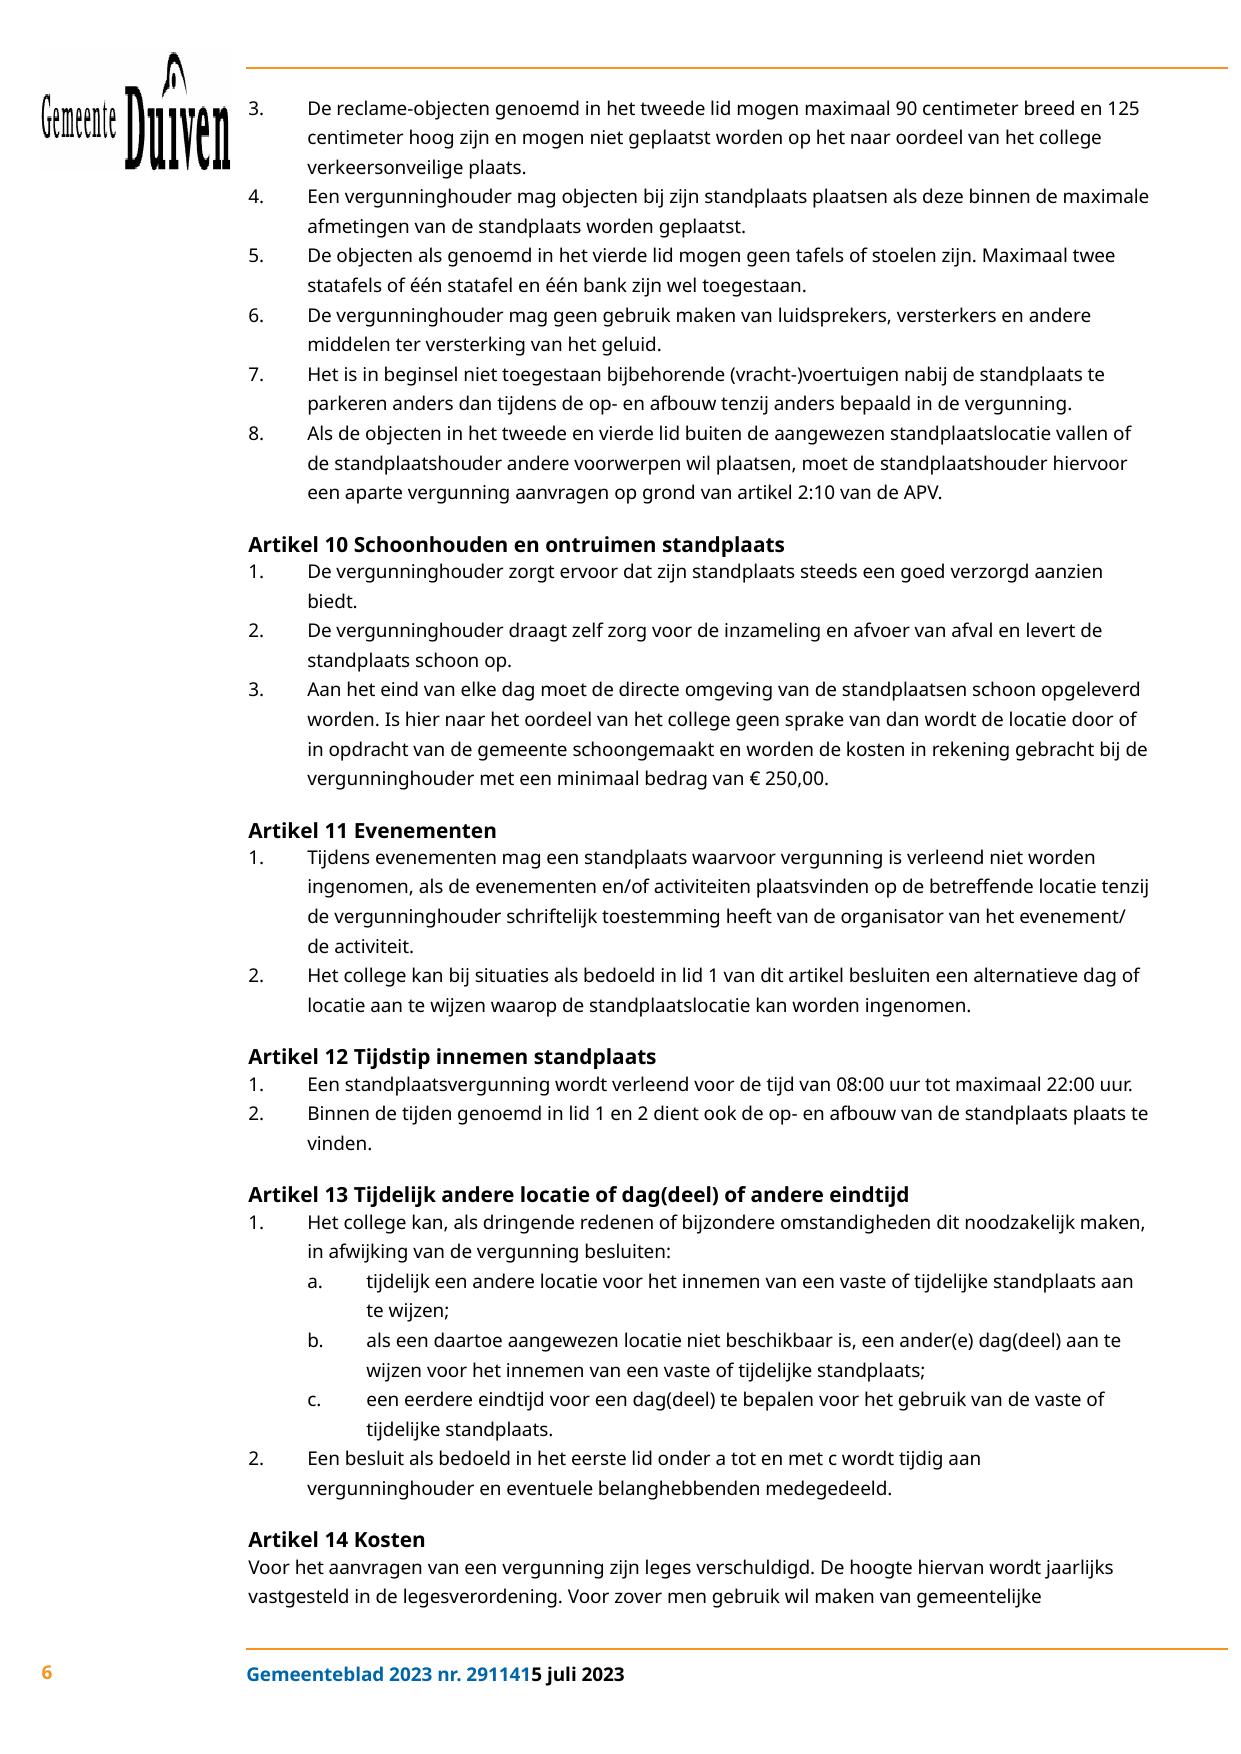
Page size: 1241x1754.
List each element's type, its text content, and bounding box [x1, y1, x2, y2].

list als een daartoe aangewezen locatie niet beschikbaar is, een ander(e) dag(deel) aan te wijzen voor het innemen van een vaste of tijdelijke standplaats; [307, 1327, 1152, 1383]
picture [41, 47, 231, 172]
list Tijdens evenementen mag een standplaats waarvoor vergunning is verleend niet worden ingenomen, als de evenementen en/of activiteiten plaatsvinden op de betreffende locatie tenzij de vergunninghouder schriftelijk toestemming heeft van de organisator van het evenement/ de activiteit. [248, 844, 1152, 959]
list een eerdere eindtijd voor een dag(deel) te bepalen voor het gebruik van de vaste of tijdelijke standplaats. [307, 1386, 1152, 1442]
list De reclame-objecten genoemd in het tweede lid mogen maximaal 90 centimeter breed en 125 centimeter hoog zijn en mogen niet geplaatst worden op het naar oordeel van het college verkeersonveilige plaats. [248, 95, 1152, 180]
list Het is in beginsel niet toegestaan bijbehorende (vracht-)voertuigen nabij de standplaats te parkeren anders dan tijdens de op- en afbouw tenzij anders bepaald in de vergunning. [248, 361, 1152, 416]
list Aan het eind van elke dag moet de directe omgeving van de standplaatsen schoon opgeleverd worden. Is hier naar het oordeel van het college geen sprake van dan wordt de locatie door of in opdracht van de gemeente schoongemaakt en worden de kosten in rekening gebracht bij de vergunninghouder met een minimaal bedrag van € 250,00. [248, 677, 1152, 791]
list De vergunninghouder draagt zelf zorg voor de inzameling en afvoer van afval en levert de standplaats schoon op. [248, 617, 1152, 673]
list Het college kan, als dringende redenen of bijzondere omstandigheden dit noodzakelijk maken, in afwijking van de vergunning besluiten: [248, 1209, 1152, 1264]
list Een besluit als bedoeld in het eerste lid onder a tot en met c wordt tijdig aan vergunninghouder en eventuele belanghebbenden medegedeeld. [248, 1446, 1152, 1501]
text Artikel 12 Tijdstip innemen standplaats [248, 1042, 1152, 1071]
text Voor het aanvragen van een vergunning zijn leges verschuldigd. De hoogte hiervan wordt jaarlijks vastgesteld in de legesverordening. Voor zover men gebruik wil maken van gemeentelijke [248, 1554, 1152, 1609]
list Het college kan bij situaties als bedoeld in lid 1 van dit artikel besluiten een alternatieve dag of locatie aan te wijzen waarop de standplaatslocatie kan worden ingenomen. [248, 962, 1152, 1018]
list De vergunninghouder mag geen gebruik maken van luidsprekers, versterkers en andere middelen ter versterking van het geluid. [248, 302, 1152, 357]
list Als de objecten in het tweede en vierde lid buiten de aangewezen standplaatslocatie vallen of de standplaatshouder andere voorwerpen wil plaatsen, moet de standplaatshouder hiervoor een aparte vergunning aanvragen op grond van artikel 2:10 van de APV. [248, 420, 1152, 505]
text Artikel 13 Tijdelijk andere locatie of dag(deel) of andere eindtijd [248, 1181, 1152, 1209]
list Een vergunninghouder mag objecten bij zijn standplaats plaatsen als deze binnen de maximale afmetingen van de standplaats worden geplaatst. [248, 183, 1152, 239]
list Een standplaatsvergunning wordt verleend voor de tijd van 08:00 uur tot maximaal 22:00 uur. [248, 1071, 1152, 1097]
text Artikel 10 Schoonhouden en ontruimen standplaats [248, 530, 1152, 558]
list tijdelijk een andere locatie voor het innemen van een vaste of tijdelijke standplaats aan te wijzen; [307, 1268, 1152, 1323]
list De objecten als genoemd in het vierde lid mogen geen tafels of stoelen zijn. Maximaal twee statafels of één statafel en één bank zijn wel toegestaan. [248, 243, 1152, 298]
list Binnen de tijden genoemd in lid 1 en 2 dient ook de op- en afbouw van de standplaats plaats te vinden. [248, 1101, 1152, 1156]
text Artikel 14 Kosten [248, 1526, 1152, 1554]
text Artikel 11 Evenementen [248, 816, 1152, 844]
list De vergunninghouder zorgt ervoor dat zijn standplaats steeds een goed verzorgd aanzien biedt. [248, 558, 1152, 613]
